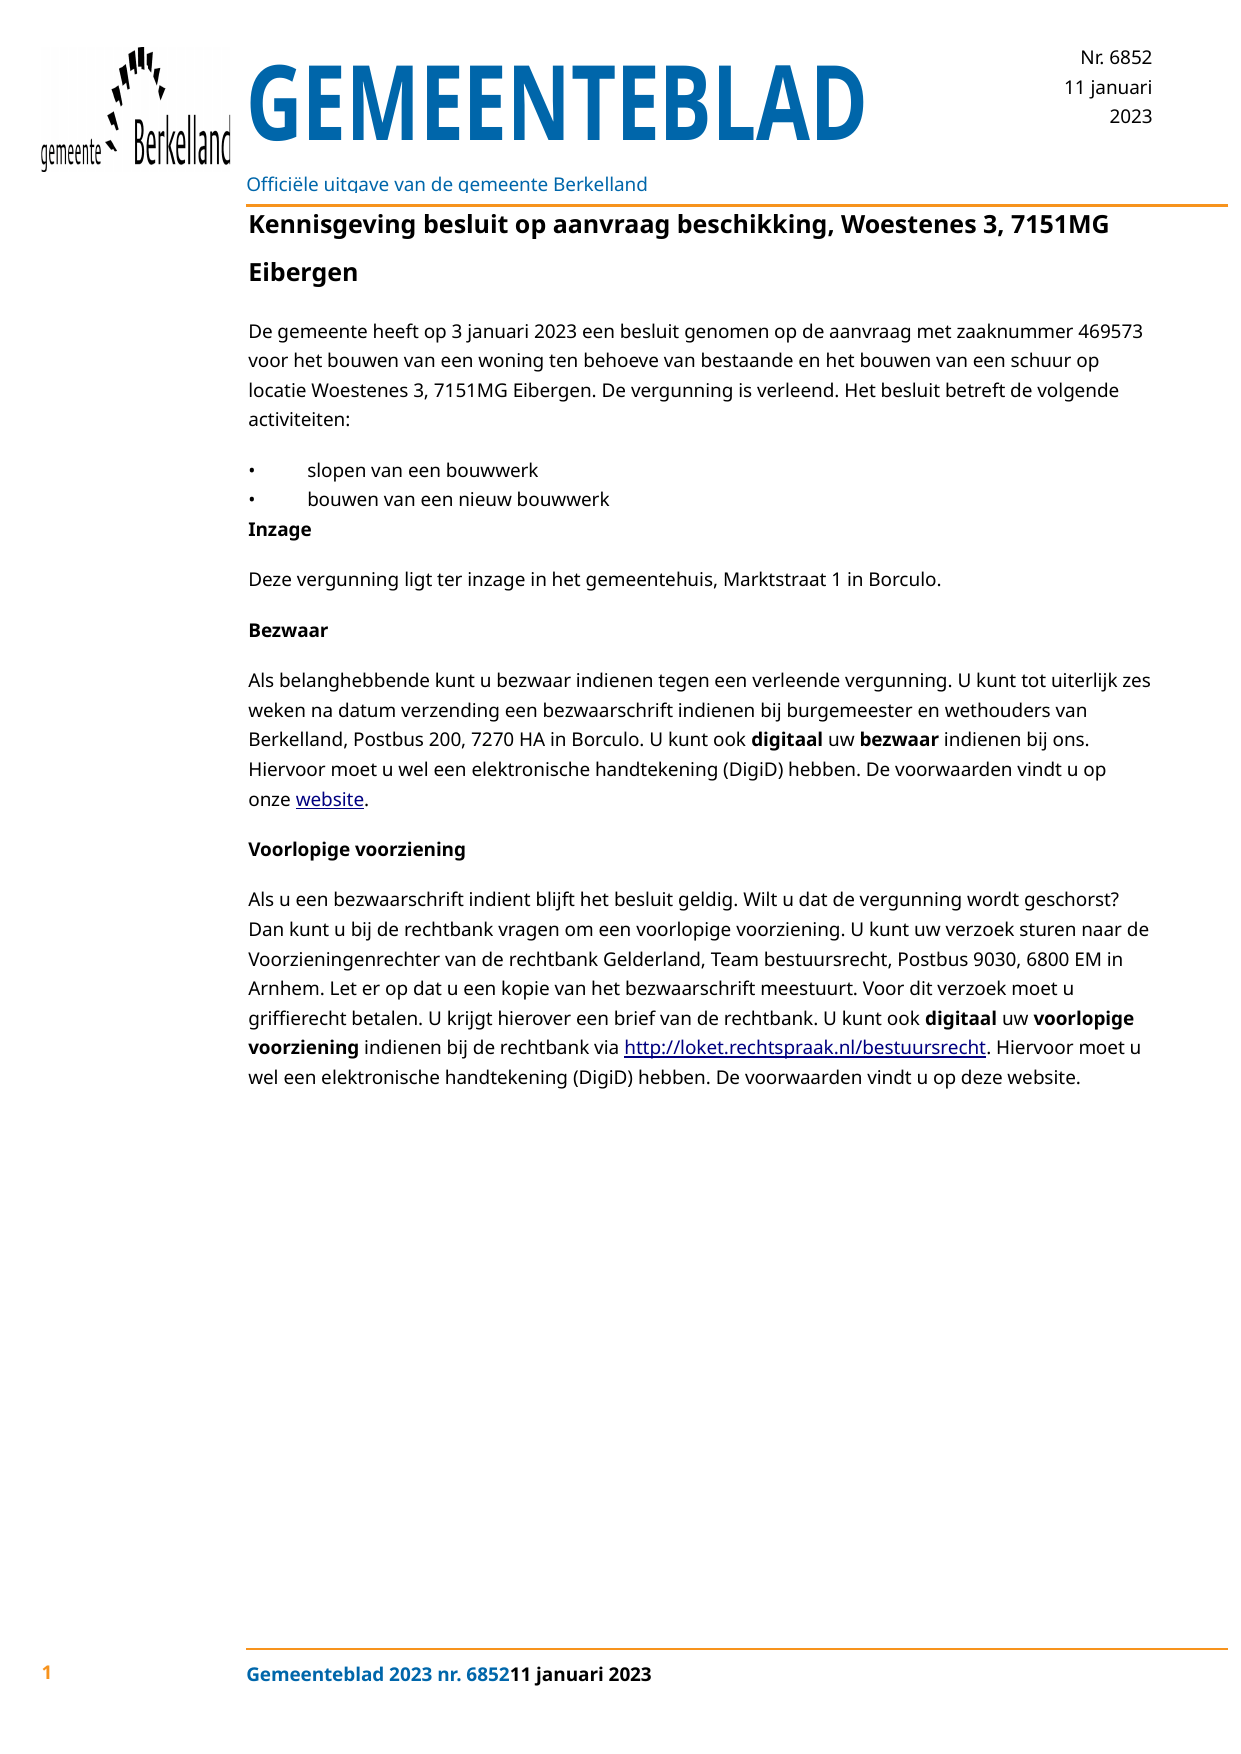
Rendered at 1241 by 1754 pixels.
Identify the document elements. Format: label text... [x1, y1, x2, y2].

text Als belanghebbende kunt u bezwaar indienen tegen een verleende vergunning. U kunt tot uiterlijk zes weken na datum verzending een bezwaarschrift indienen bij burgemeester en wethouders van Berkelland, Postbus 200, 7270 HA in Borculo. U kunt ook digitaal uw bezwaar indienen bij ons. Hiervoor moet u wel een elektronische handtekening (DigiD) hebben. De voorwaarden vindt u op onze website. [248, 667, 1152, 812]
text Kennisgeving besluit op aanvraag beschikking, Woestenes 3, 7151MG Eibergen [248, 207, 1152, 288]
text Deze vergunning ligt ter inzage in het gemeentehuis, Marktstraat 1 in Borculo. [248, 567, 1152, 592]
text Als u een bezwaarschrift indient blijft het besluit geldig. Wilt u dat de vergunning wordt geschorst? Dan kunt u bij de rechtbank vragen om een voorlopige voorziening. U kunt uw verzoek sturen naar de Voorzieningenrechter van de rechtbank Gelderland, Team bestuursrecht, Postbus 9030, 6800 EM in Arnhem. Let er op dat u een kopie van het bezwaarschrift meestuurt. Voor dit verzoek moet u griffierecht betalen. U krijgt hierover een brief van de rechtbank. U kunt ook digitaal uw voorlopige voorziening indienen bij de rechtbank via http://loket.rechtspraak.nl/bestuursrecht. Hiervoor moet u wel een elektronische handtekening (DigiD) hebben. De voorwaarden vindt u op deze website. [248, 887, 1152, 1090]
picture [41, 47, 231, 172]
text Bezwaar [248, 617, 1152, 643]
list slopen van een bouwwerk [248, 457, 1152, 483]
list bouwen van een nieuw bouwwerk [248, 487, 1152, 512]
text De gemeente heeft op 3 januari 2023 een besluit genomen op de aanvraag met zaaknummer 469573 voor het bouwen van een woning ten behoeve van bestaande en het bouwen van een schuur op locatie Woestenes 3, 7151MG Eibergen. De vergunning is verleend. Het besluit betreft de volgende activiteiten: [248, 318, 1152, 432]
text Voorlopige voorziening [248, 836, 1152, 862]
text Inzage [248, 516, 1152, 542]
